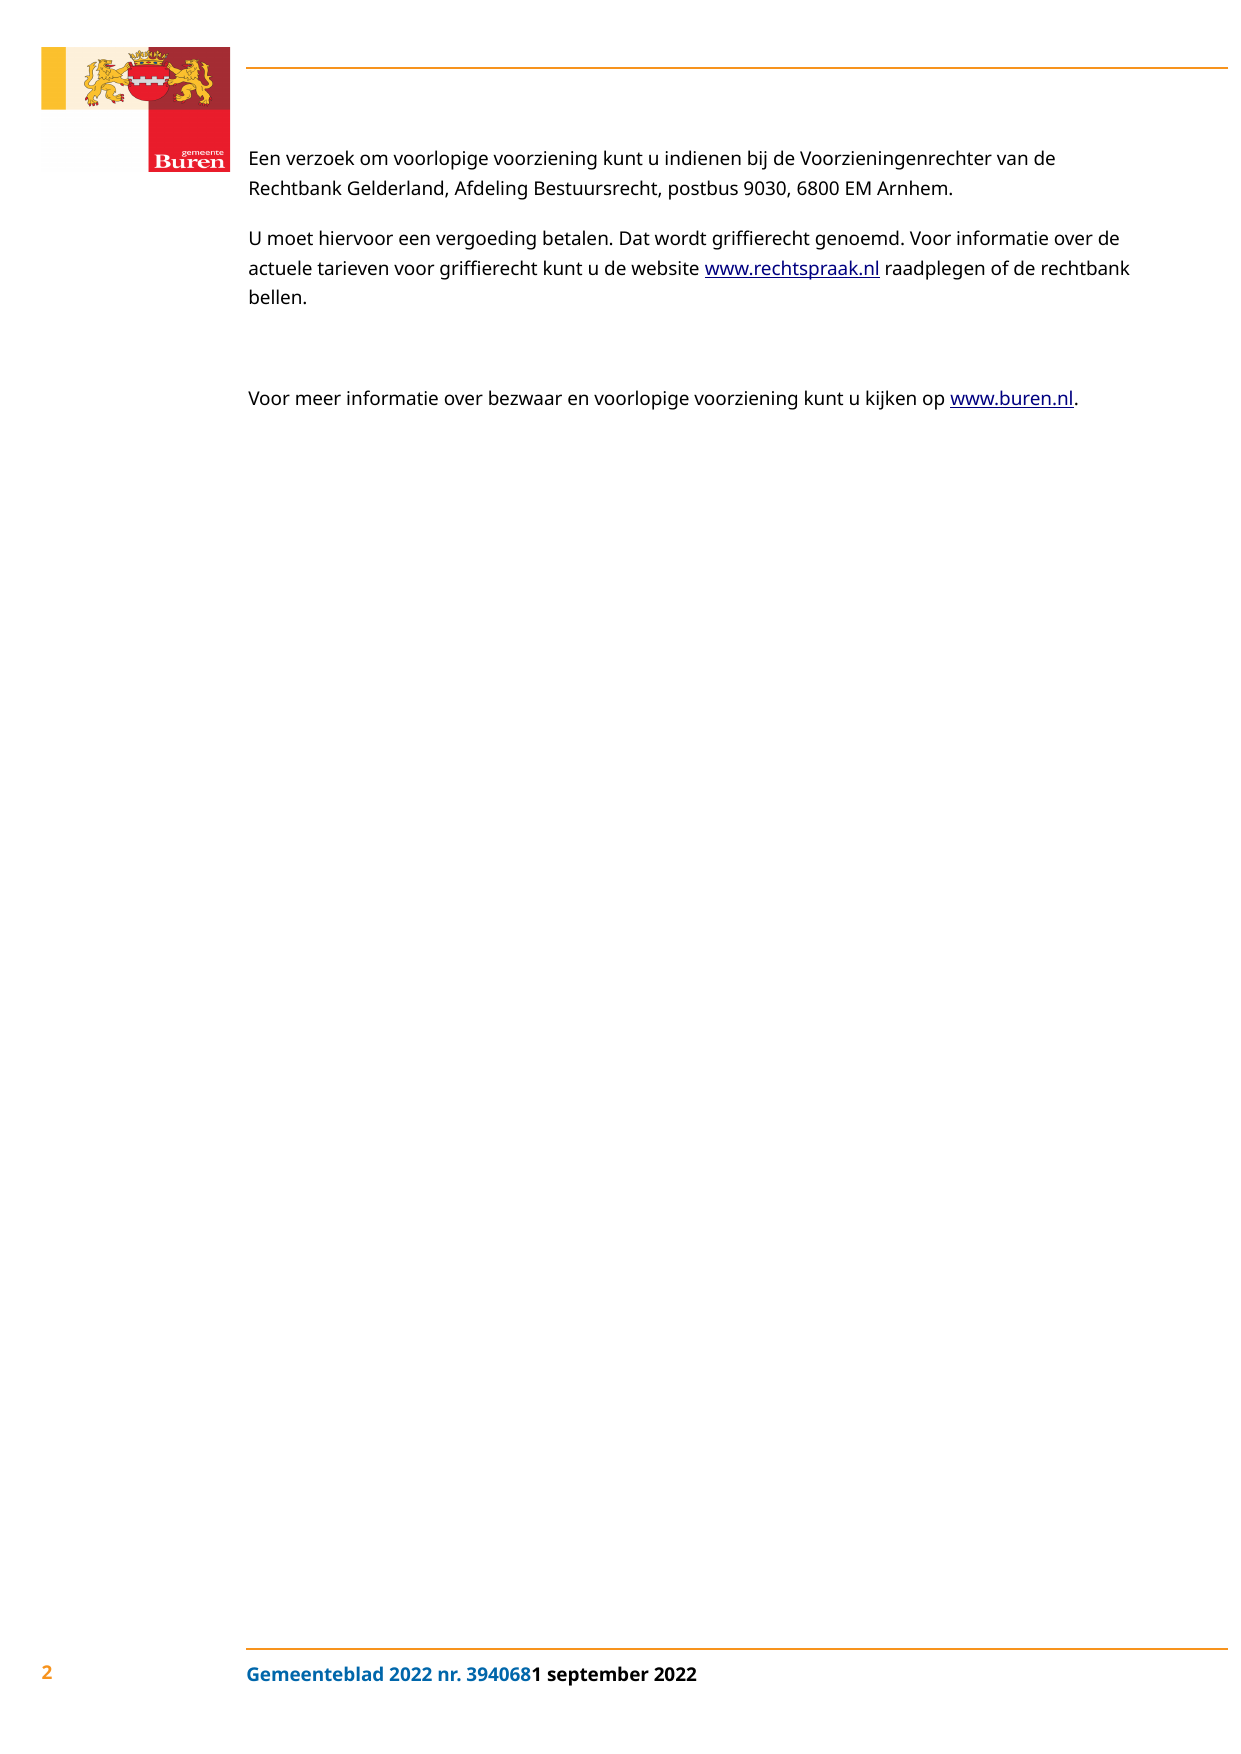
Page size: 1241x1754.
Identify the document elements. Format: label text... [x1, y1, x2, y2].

text Een verzoek om voorlopige voorziening kunt u indienen bij de Voorzieningenrechter van de Rechtbank Gelderland, Afdeling Bestuursrecht, postbus 9030, 6800 EM Arnhem. [248, 145, 1152, 201]
text Voor meer informatie over bezwaar en voorlopige voorziening kunt u kijken op www.buren.nl. [248, 385, 1152, 411]
picture [41, 47, 231, 172]
text U moet hiervoor een vergoeding betalen. Dat wordt griffierecht genoemd. Voor informatie over de actuele tarieven voor griffierecht kunt u de website www.rechtspraak.nl raadplegen of de rechtbank bellen. [248, 225, 1152, 310]
